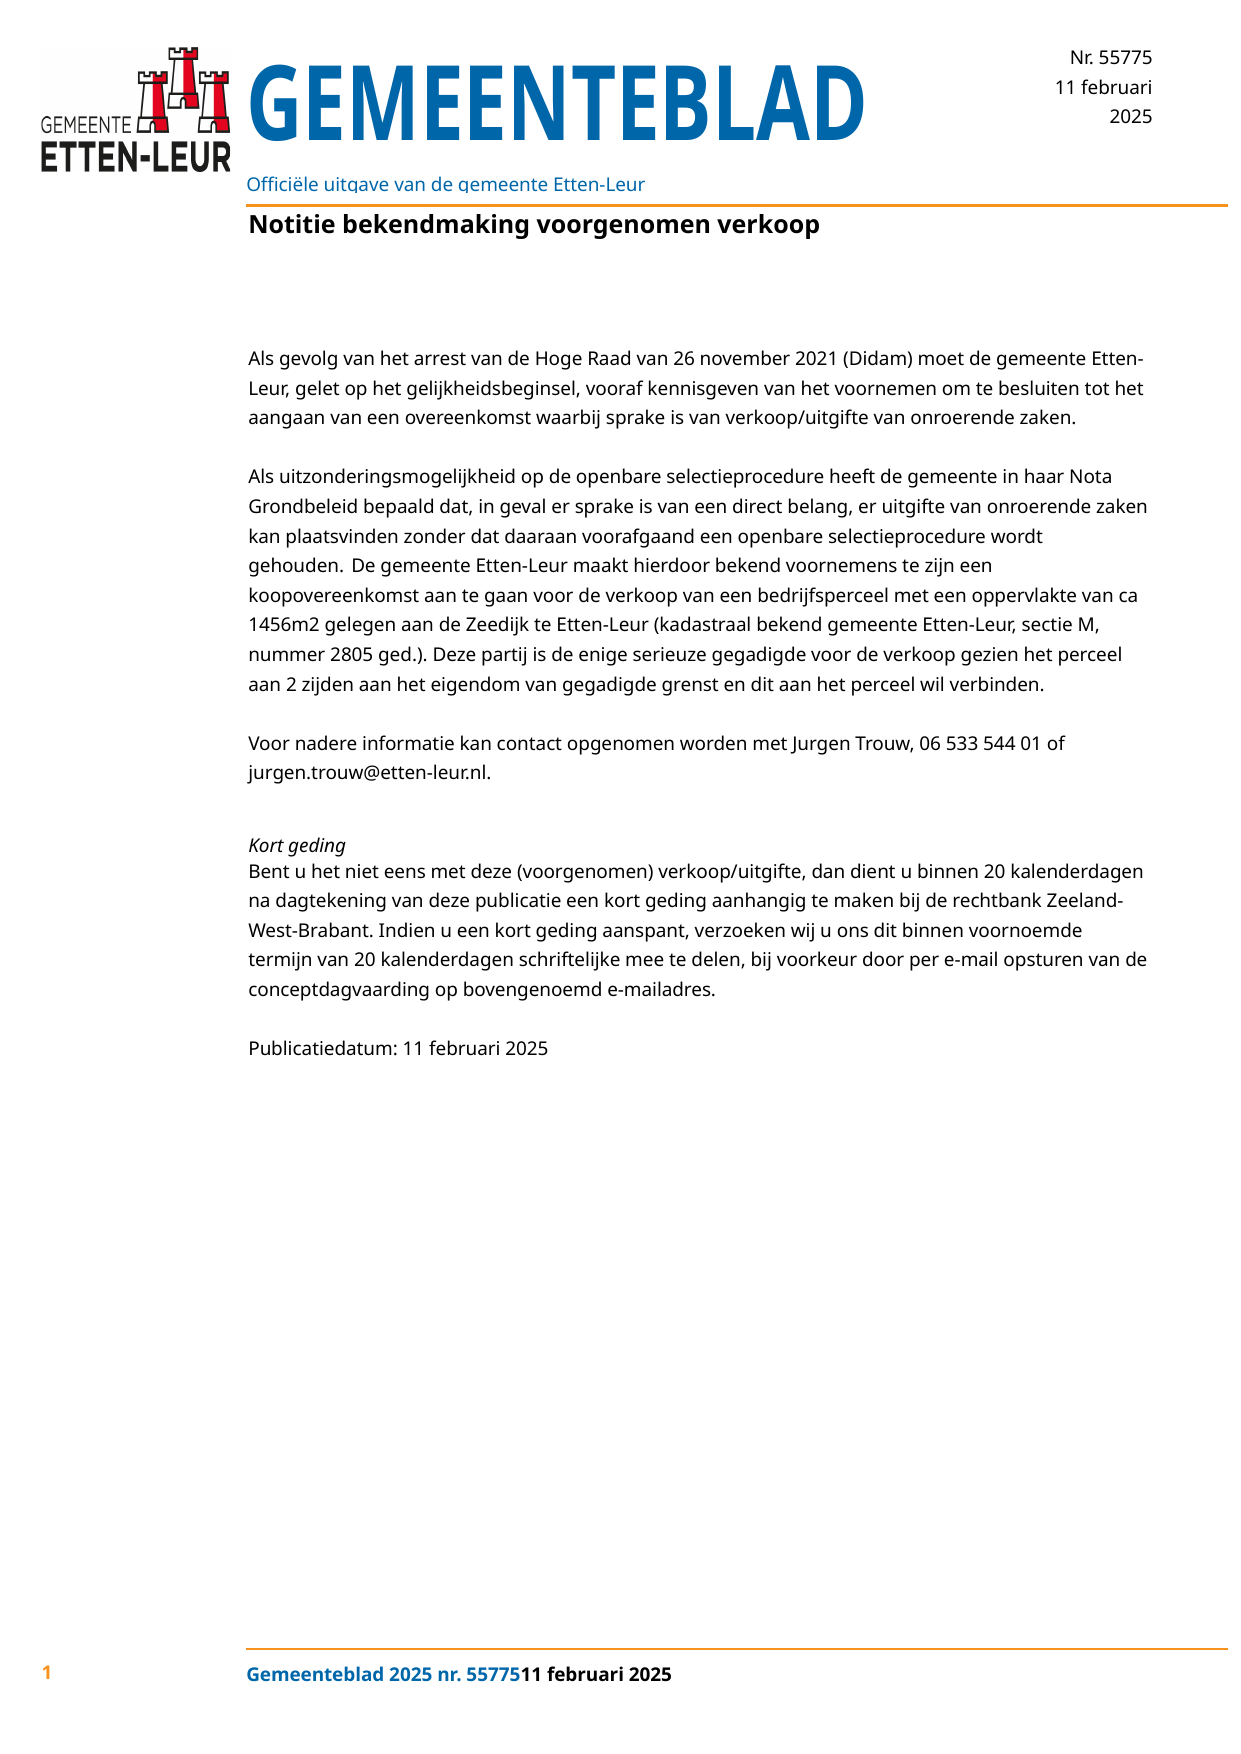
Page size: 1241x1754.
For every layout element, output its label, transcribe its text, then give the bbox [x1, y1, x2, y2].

text Als uitzonderingsmogelijkheid op de openbare selectieprocedure heeft de gemeente in haar Nota Grondbeleid bepaald dat, in geval er sprake is van een direct belang, er uitgifte van onroerende zaken kan plaatsvinden zonder dat daaraan voorafgaand een openbare selectieprocedure wordt gehouden. De gemeente Etten-Leur maakt hierdoor bekend voornemens te zijn een koopovereenkomst aan te gaan voor de verkoop van een bedrijfsperceel met een oppervlakte van ca 1456m2 gelegen aan de Zeedijk te Etten-Leur (kadastraal bekend gemeente Etten-Leur, sectie M, nummer 2805 ged.). Deze partij is de enige serieuze gegadigde voor de verkoop gezien het perceel aan 2 zijden aan het eigendom van gegadigde grenst en dit aan het perceel wil verbinden. [248, 464, 1152, 696]
text Publicatiedatum: 11 februari 2025 [248, 1035, 1152, 1061]
text Kort geding [248, 832, 1152, 858]
picture [41, 47, 231, 172]
text Notitie bekendmaking voorgenomen verkoop [248, 207, 1152, 241]
text Bent u het niet eens met deze (voorgenomen) verkoop/uitgifte, dan dient u binnen 20 kalenderdagen na dagtekening van deze publicatie een kort geding aanhangig te maken bij de rechtbank Zeeland-West-Brabant. Indien u een kort geding aanspant, verzoeken wij u ons dit binnen voornoemde termijn van 20 kalenderdagen schriftelijke mee te delen, bij voorkeur door per e-mail opsturen van de conceptdagvaarding op bovengenoemd e-mailadres. [248, 858, 1152, 1002]
text Voor nadere informatie kan contact opgenomen worden met Jurgen Trouw, 06 533 544 01 of jurgen.trouw@etten-leur.nl. [248, 730, 1152, 785]
text Als gevolg van het arrest van de Hoge Raad van 26 november 2021 (Didam) moet de gemeente Etten-Leur, gelet op het gelijkheidsbeginsel, vooraf kennisgeven van het voornemen om te besluiten tot het aangaan van een overeenkomst waarbij sprake is van verkoop/uitgifte van onroerende zaken. [248, 345, 1152, 430]
